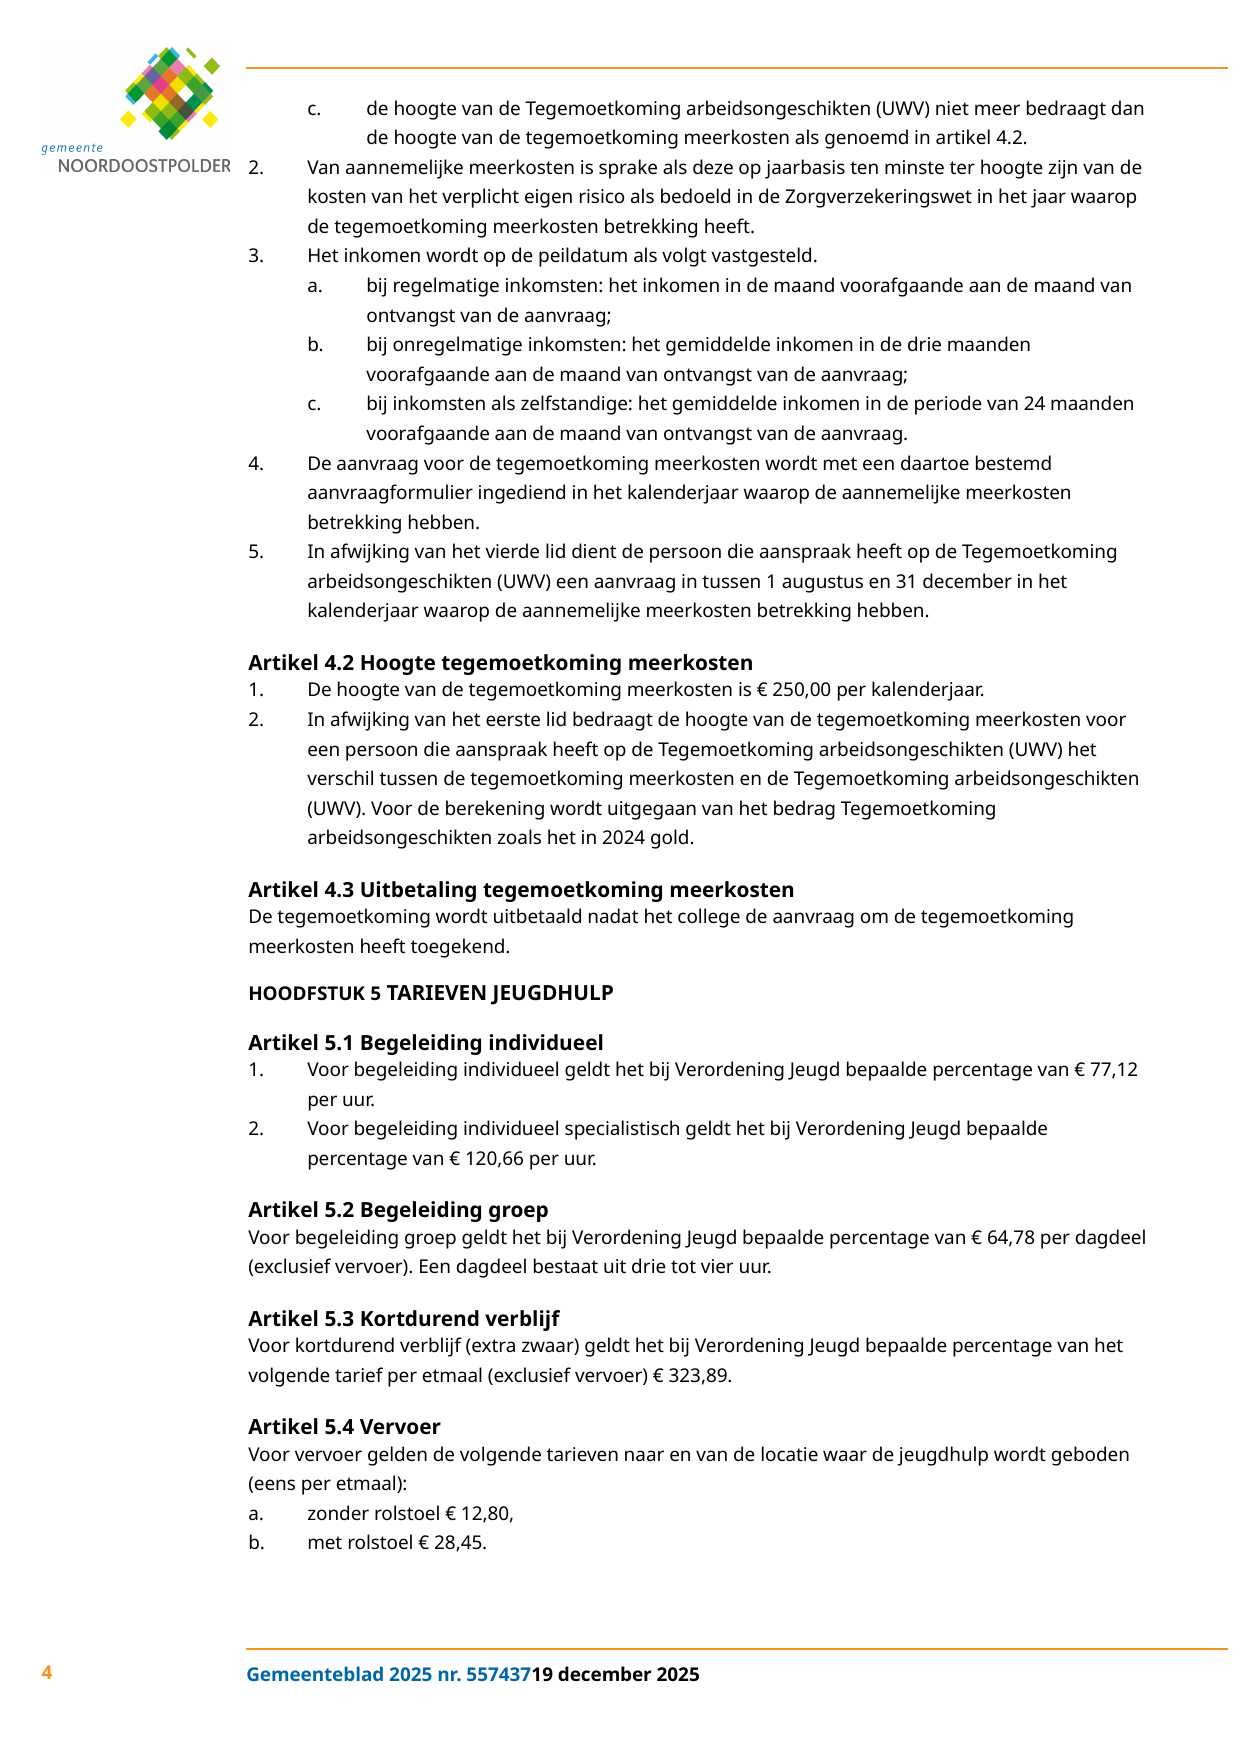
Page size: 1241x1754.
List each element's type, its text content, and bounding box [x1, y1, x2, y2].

text Voor begeleiding groep geldt het bij Verordening Jeugd bepaalde percentage van € 64,78 per dagdeel (exclusief vervoer). Een dagdeel bestaat uit drie tot vier uur. [248, 1224, 1152, 1279]
list De aanvraag voor de tegemoetkoming meerkosten wordt met een daartoe bestemd aanvraagformulier ingediend in het kalenderjaar waarop de aannemelijke meerkosten betrekking hebben. [248, 450, 1152, 535]
list Het inkomen wordt op de peildatum als volgt vastgesteld. [248, 243, 1152, 268]
text Voor kortdurend verblijf (extra zwaar) geldt het bij Verordening Jeugd bepaalde percentage van het volgende tarief per etmaal (exclusief vervoer) € 323,89. [248, 1332, 1152, 1388]
text Artikel 5.1 Begeleiding individueel [248, 1028, 1152, 1056]
text Artikel 4.3 Uitbetaling tegemoetkoming meerkosten [248, 875, 1152, 903]
picture [41, 47, 231, 172]
list de hoogte van de Tegemoetkoming arbeidsongeschikten (UWV) niet meer bedraagt dan de hoogte van de tegemoetkoming meerkosten als genoemd in artikel 4.2. [307, 95, 1152, 150]
list bij onregelmatige inkomsten: het gemiddelde inkomen in de drie maanden voorafgaande aan de maand van ontvangst van de aanvraag; [307, 331, 1152, 387]
text HOODFSTUK 5 TARIEVEN JEUGDHULP [248, 978, 1152, 1007]
list In afwijking van het eerste lid bedraagt de hoogte van de tegemoetkoming meerkosten voor een persoon die aanspraak heeft op de Tegemoetkoming arbeidsongeschikten (UWV) het verschil tussen de tegemoetkoming meerkosten en de Tegemoetkoming arbeidsongeschikten (UWV). Voor de berekening wordt uitgegaan van het bedrag Tegemoetkoming arbeidsongeschikten zoals het in 2024 gold. [248, 706, 1152, 850]
text Voor vervoer gelden de volgende tarieven naar en van de locatie waar de jeugdhulp wordt geboden (eens per etmaal): [248, 1441, 1152, 1496]
list zonder rolstoel € 12,80, [248, 1500, 1152, 1526]
list bij regelmatige inkomsten: het inkomen in de maand voorafgaande aan de maand van ontvangst van de aanvraag; [307, 272, 1152, 328]
list Van aannemelijke meerkosten is sprake als deze op jaarbasis ten minste ter hoogte zijn van de kosten van het verplicht eigen risico als bedoeld in de Zorgverzekeringswet in het jaar waarop de tegemoetkoming meerkosten betrekking heeft. [248, 154, 1152, 239]
list Voor begeleiding individueel geldt het bij Verordening Jeugd bepaalde percentage van € 77,12 per uur. [248, 1056, 1152, 1112]
text Artikel 5.2 Begeleiding groep [248, 1195, 1152, 1224]
text Artikel 5.4 Vervoer [248, 1412, 1152, 1441]
text De tegemoetkoming wordt uitbetaald nadat het college de aanvraag om de tegemoetkoming meerkosten heeft toegekend. [248, 903, 1152, 959]
list Voor begeleiding individueel specialistisch geldt het bij Verordening Jeugd bepaalde percentage van € 120,66 per uur. [248, 1115, 1152, 1171]
list De hoogte van de tegemoetkoming meerkosten is € 250,00 per kalenderjaar. [248, 677, 1152, 702]
list met rolstoel € 28,45. [248, 1529, 1152, 1555]
list In afwijking van het vierde lid dient de persoon die aanspraak heeft op de Tegemoetkoming arbeidsongeschikten (UWV) een aanvraag in tussen 1 augustus en 31 december in het kalenderjaar waarop de aannemelijke meerkosten betrekking hebben. [248, 538, 1152, 623]
text Artikel 5.3 Kortdurend verblijf [248, 1304, 1152, 1332]
text Artikel 4.2 Hoogte tegemoetkoming meerkosten [248, 648, 1152, 677]
list bij inkomsten als zelfstandige: het gemiddelde inkomen in de periode van 24 maanden voorafgaande aan de maand van ontvangst van de aanvraag. [307, 391, 1152, 446]
